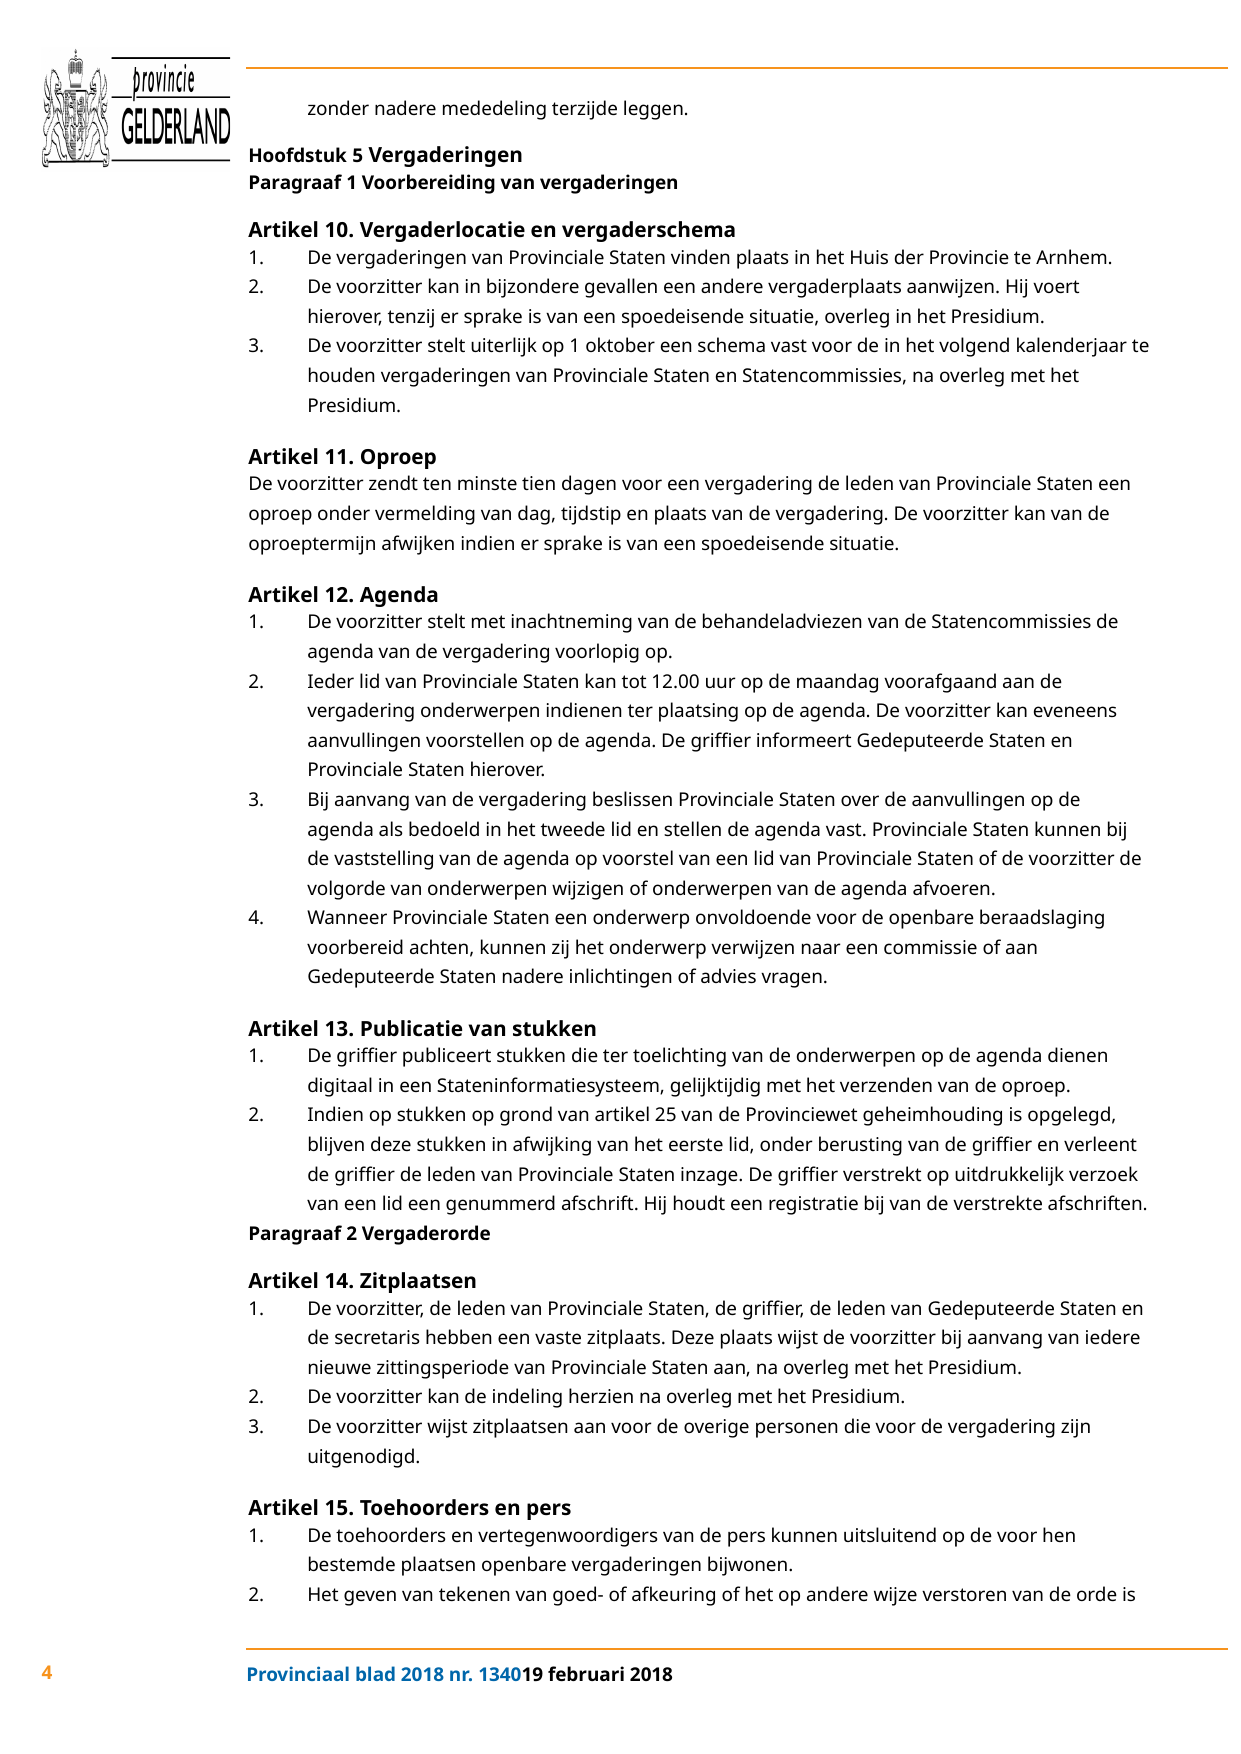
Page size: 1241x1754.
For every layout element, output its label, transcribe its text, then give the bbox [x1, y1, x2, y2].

text Artikel 11. Oproep [248, 442, 1152, 471]
text Paragraaf 1 Voorbereiding van vergaderingen [248, 169, 1152, 194]
text Hoofdstuk 5 Vergaderingen [248, 140, 1152, 169]
picture [41, 47, 231, 172]
text Artikel 12. Agenda [248, 580, 1152, 609]
list zonder nadere mededeling terzijde leggen. [248, 95, 1152, 121]
list De voorzitter stelt uiterlijk op 1 oktober een schema vast voor de in het volgend kalenderjaar te houden vergaderingen van Provinciale Staten en Statencommissies, na overleg met het Presidium. [248, 333, 1152, 417]
text Artikel 13. Publicatie van stukken [248, 1014, 1152, 1042]
list De voorzitter wijst zitplaatsen aan voor de overige personen die voor de vergadering zijn uitgenodigd. [248, 1413, 1152, 1469]
text Paragraaf 2 Vergaderorde [248, 1220, 1152, 1246]
text Artikel 10. Vergaderlocatie en vergaderschema [248, 215, 1152, 244]
list Indien op stukken op grond van artikel 25 van de Provinciewet geheimhouding is opgelegd, blijven deze stukken in afwijking van het eerste lid, onder berusting van de griffier en verleent de griffier de leden van Provinciale Staten inzage. De griffier verstrekt op uitdrukkelijk verzoek van een lid een genummerd afschrift. Hij houdt een registratie bij van de verstrekte afschriften. [248, 1102, 1152, 1216]
text De voorzitter zendt ten minste tien dagen voor een vergadering de leden van Provinciale Staten een oproep onder vermelding van dag, tijdstip en plaats van de vergadering. De voorzitter kan van de oproeptermijn afwijken indien er sprake is van een spoedeisende situatie. [248, 471, 1152, 556]
list Bij aanvang van de vergadering beslissen Provinciale Staten over de aanvullingen op de agenda als bedoeld in het tweede lid en stellen de agenda vast. Provinciale Staten kunnen bij de vaststelling van de agenda op voorstel van een lid van Provinciale Staten of de voorzitter de volgorde van onderwerpen wijzigen of onderwerpen van de agenda afvoeren. [248, 786, 1152, 901]
list De voorzitter stelt met inachtneming van de behandeladviezen van de Statencommissies de agenda van de vergadering voorlopig op. [248, 609, 1152, 664]
list De voorzitter, de leden van Provinciale Staten, de griffier, de leden van Gedeputeerde Staten en de secretaris hebben een vaste zitplaats. Deze plaats wijst de voorzitter bij aanvang van iedere nieuwe zittingsperiode van Provinciale Staten aan, na overleg met het Presidium. [248, 1295, 1152, 1380]
list De vergaderingen van Provinciale Staten vinden plaats in het Huis der Provincie te Arnhem. [248, 244, 1152, 269]
text Artikel 14. Zitplaatsen [248, 1267, 1152, 1295]
list De toehoorders en vertegenwoordigers van de pers kunnen uitsluitend op de voor hen bestemde plaatsen openbare vergaderingen bijwonen. [248, 1522, 1152, 1577]
list De griffier publiceert stukken die ter toelichting van de onderwerpen op de agenda dienen digitaal in een Stateninformatiesysteem, gelijktijdig met het verzenden van de oproep. [248, 1042, 1152, 1098]
list Wanneer Provinciale Staten een onderwerp onvoldoende voor de openbare beraadslaging voorbereid achten, kunnen zij het onderwerp verwijzen naar een commissie of aan Gedeputeerde Staten nadere inlichtingen of advies vragen. [248, 904, 1152, 989]
list Het geven van tekenen van goed- of afkeuring of het op andere wijze verstoren van de orde is [248, 1581, 1152, 1607]
list De voorzitter kan in bijzondere gevallen een andere vergaderplaats aanwijzen. Hij voert hierover, tenzij er sprake is van een spoedeisende situatie, overleg in het Presidium. [248, 273, 1152, 329]
list Ieder lid van Provinciale Staten kan tot 12.00 uur op de maandag voorafgaand aan de vergadering onderwerpen indienen ter plaatsing op de agenda. De voorzitter kan eveneens aanvullingen voorstellen op de agenda. De griffier informeert Gedeputeerde Staten en Provinciale Staten hierover. [248, 668, 1152, 782]
text Artikel 15. Toehoorders en pers [248, 1493, 1152, 1522]
list De voorzitter kan de indeling herzien na overleg met het Presidium. [248, 1384, 1152, 1409]
